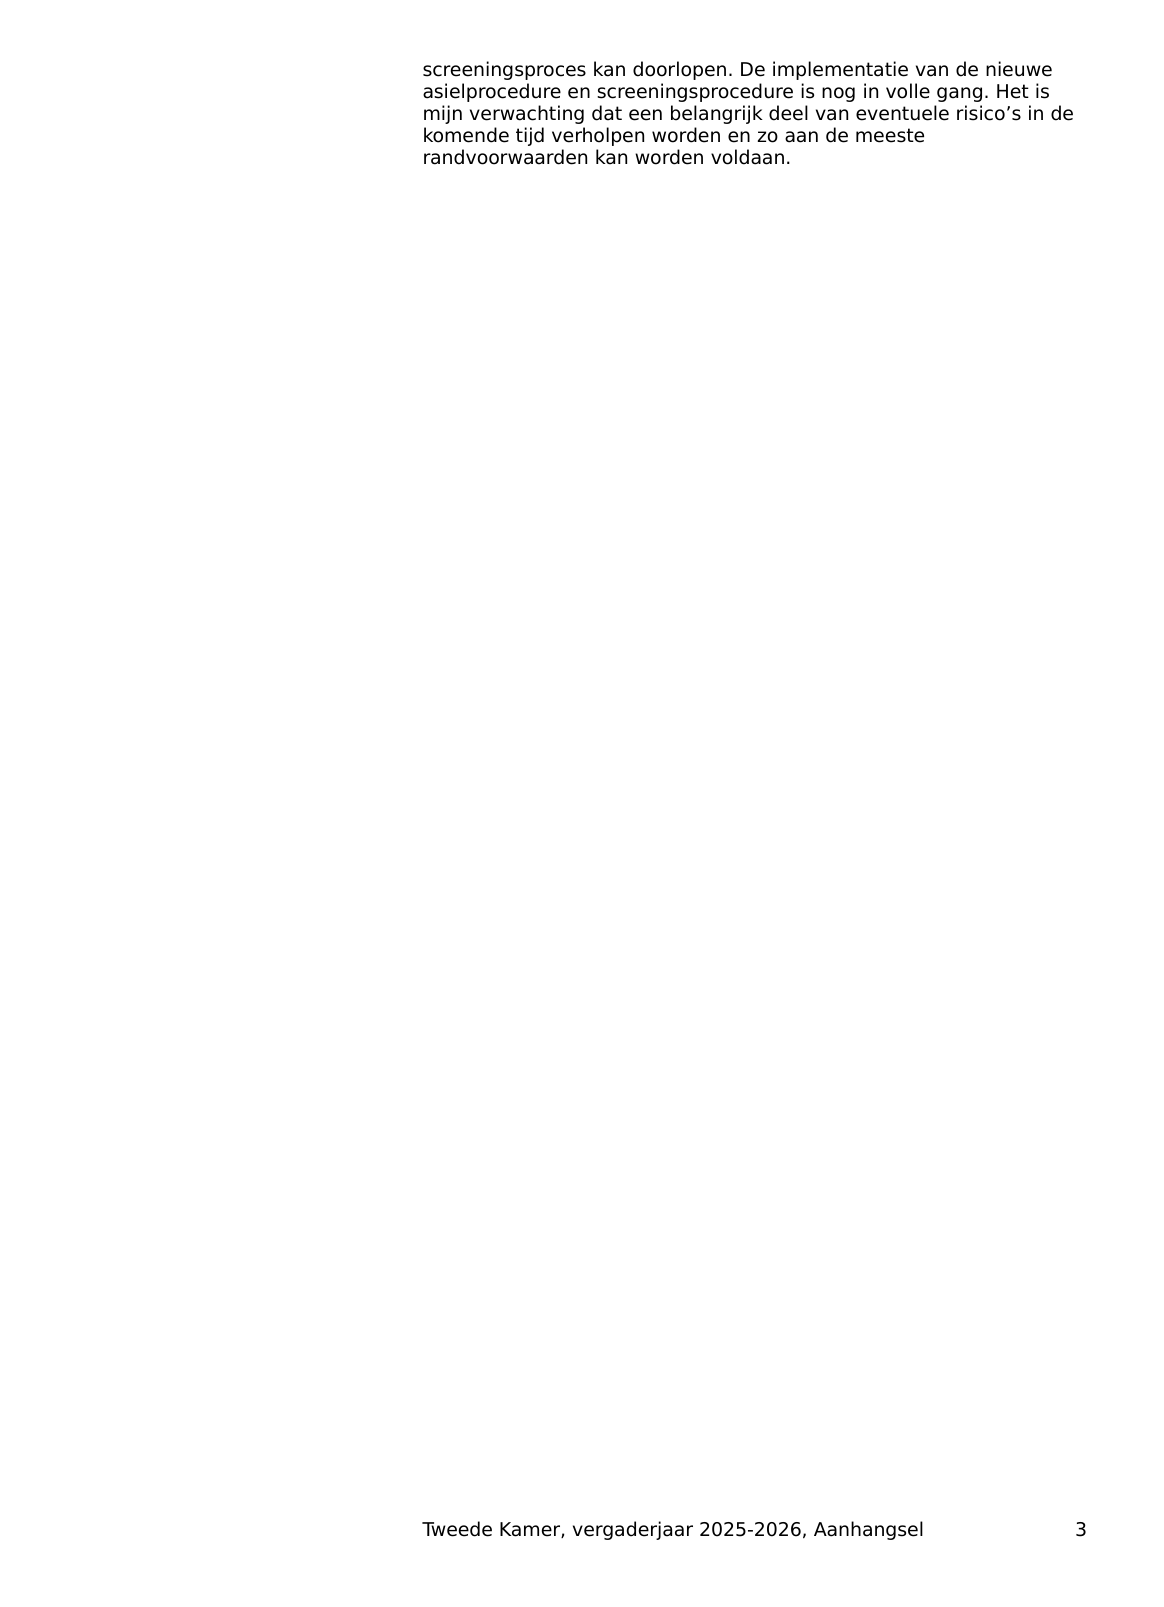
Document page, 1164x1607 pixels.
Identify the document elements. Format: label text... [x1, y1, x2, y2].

text screeningsproces kan doorlopen. De implementatie van de nieuwe asielprocedure en screeningsprocedure is nog in volle gang. Het is mijn verwachting dat een belangrijk deel van eventuele risico’s in de komende tijd verholpen worden en zo aan de meeste randvoorwaarden kan worden voldaan. [422, 59, 1087, 169]
